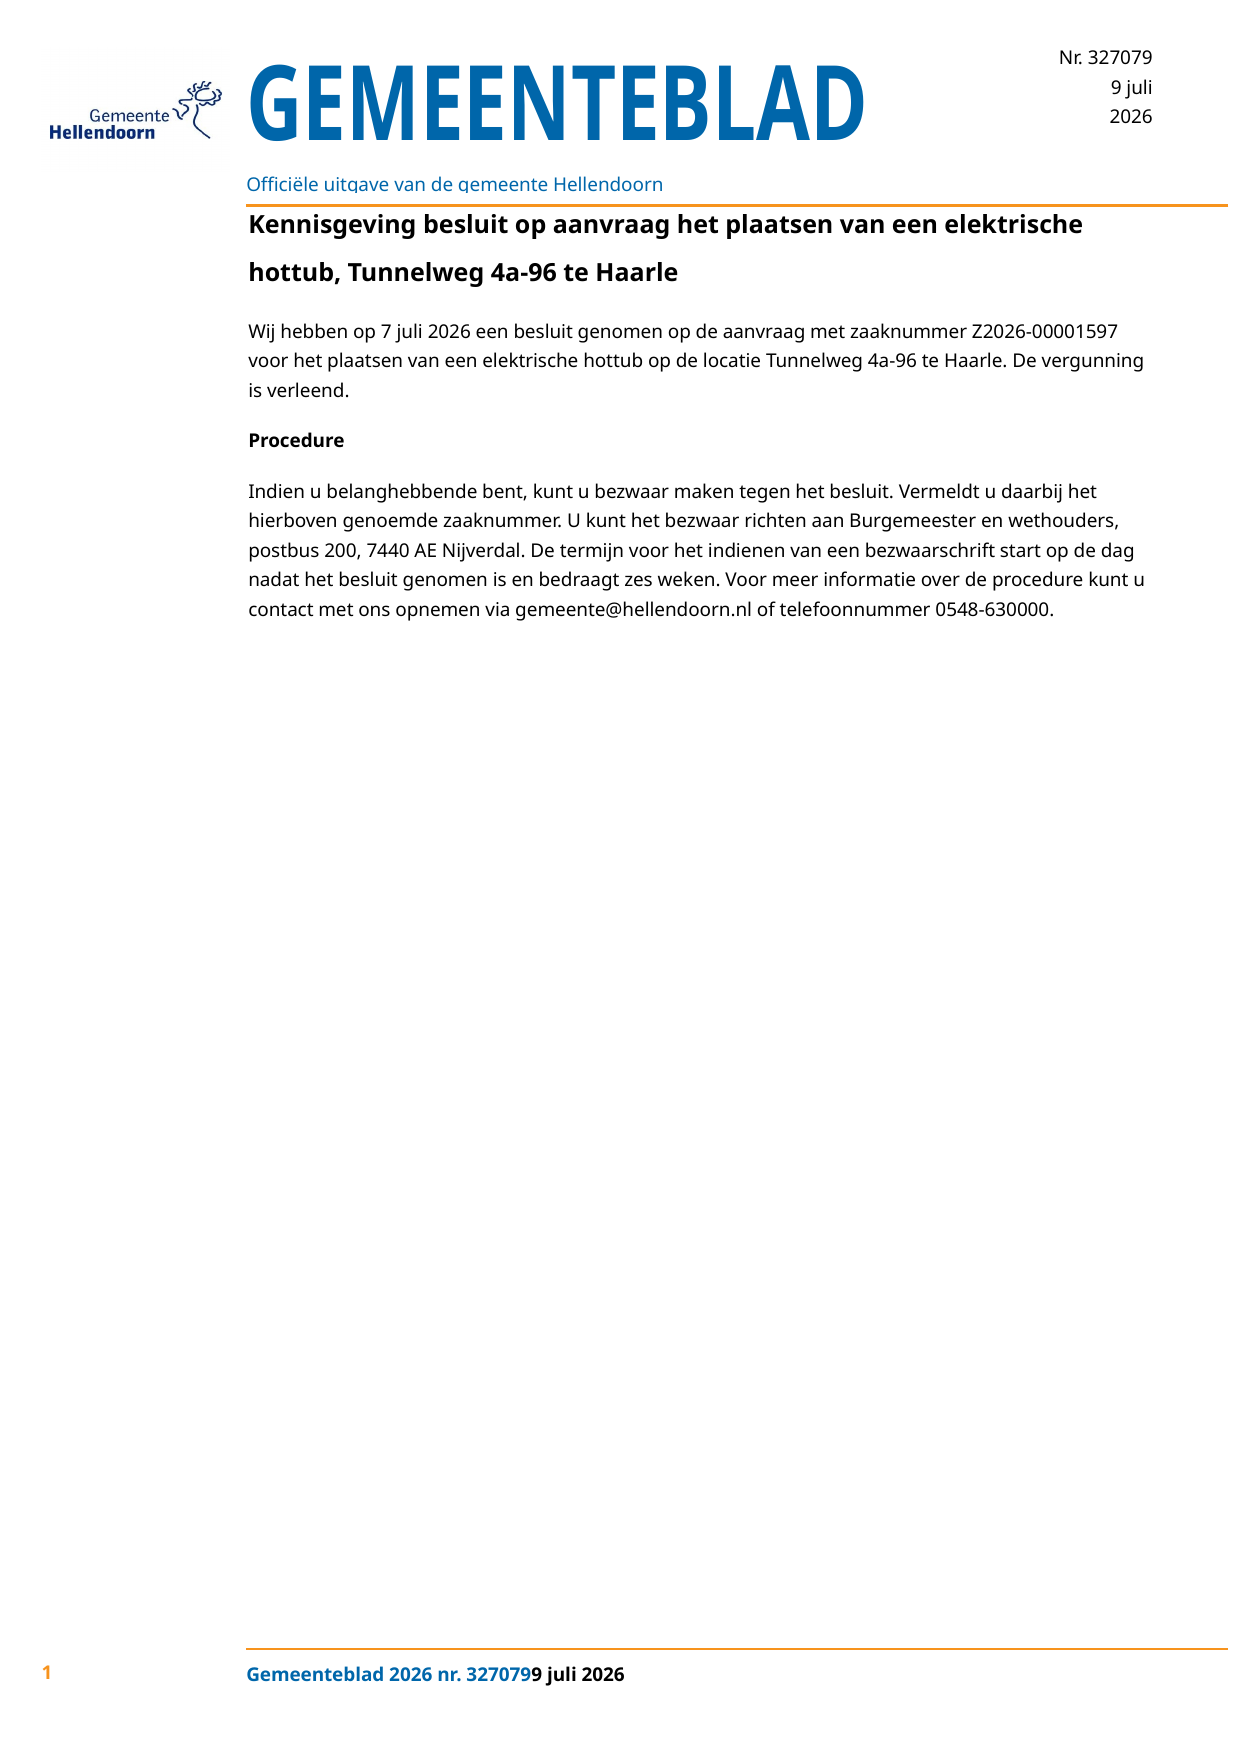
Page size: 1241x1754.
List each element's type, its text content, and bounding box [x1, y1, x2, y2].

picture [41, 47, 231, 172]
text Kennisgeving besluit op aanvraag het plaatsen van een elektrische hottub, Tunnelweg 4a-96 te Haarle [248, 207, 1152, 288]
text Wij hebben op 7 juli 2026 een besluit genomen op de aanvraag met zaaknummer Z2026-00001597 voor het plaatsen van een elektrische hottub op de locatie Tunnelweg 4a-96 te Haarle. De vergunning is verleend. [248, 318, 1152, 403]
text Procedure [248, 427, 1152, 453]
text Indien u belanghebbende bent, kunt u bezwaar maken tegen het besluit. Vermeldt u daarbij het hierboven genoemde zaaknummer. U kunt het bezwaar richten aan Burgemeester en wethouders, postbus 200, 7440 AE Nijverdal. De termijn voor het indienen van een bezwaarschrift start op de dag nadat het besluit genomen is en bedraagt zes weken. Voor meer informatie over de procedure kunt u contact met ons opnemen via gemeente@hellendoorn.nl of telefoonnummer 0548-630000. [248, 478, 1152, 622]
